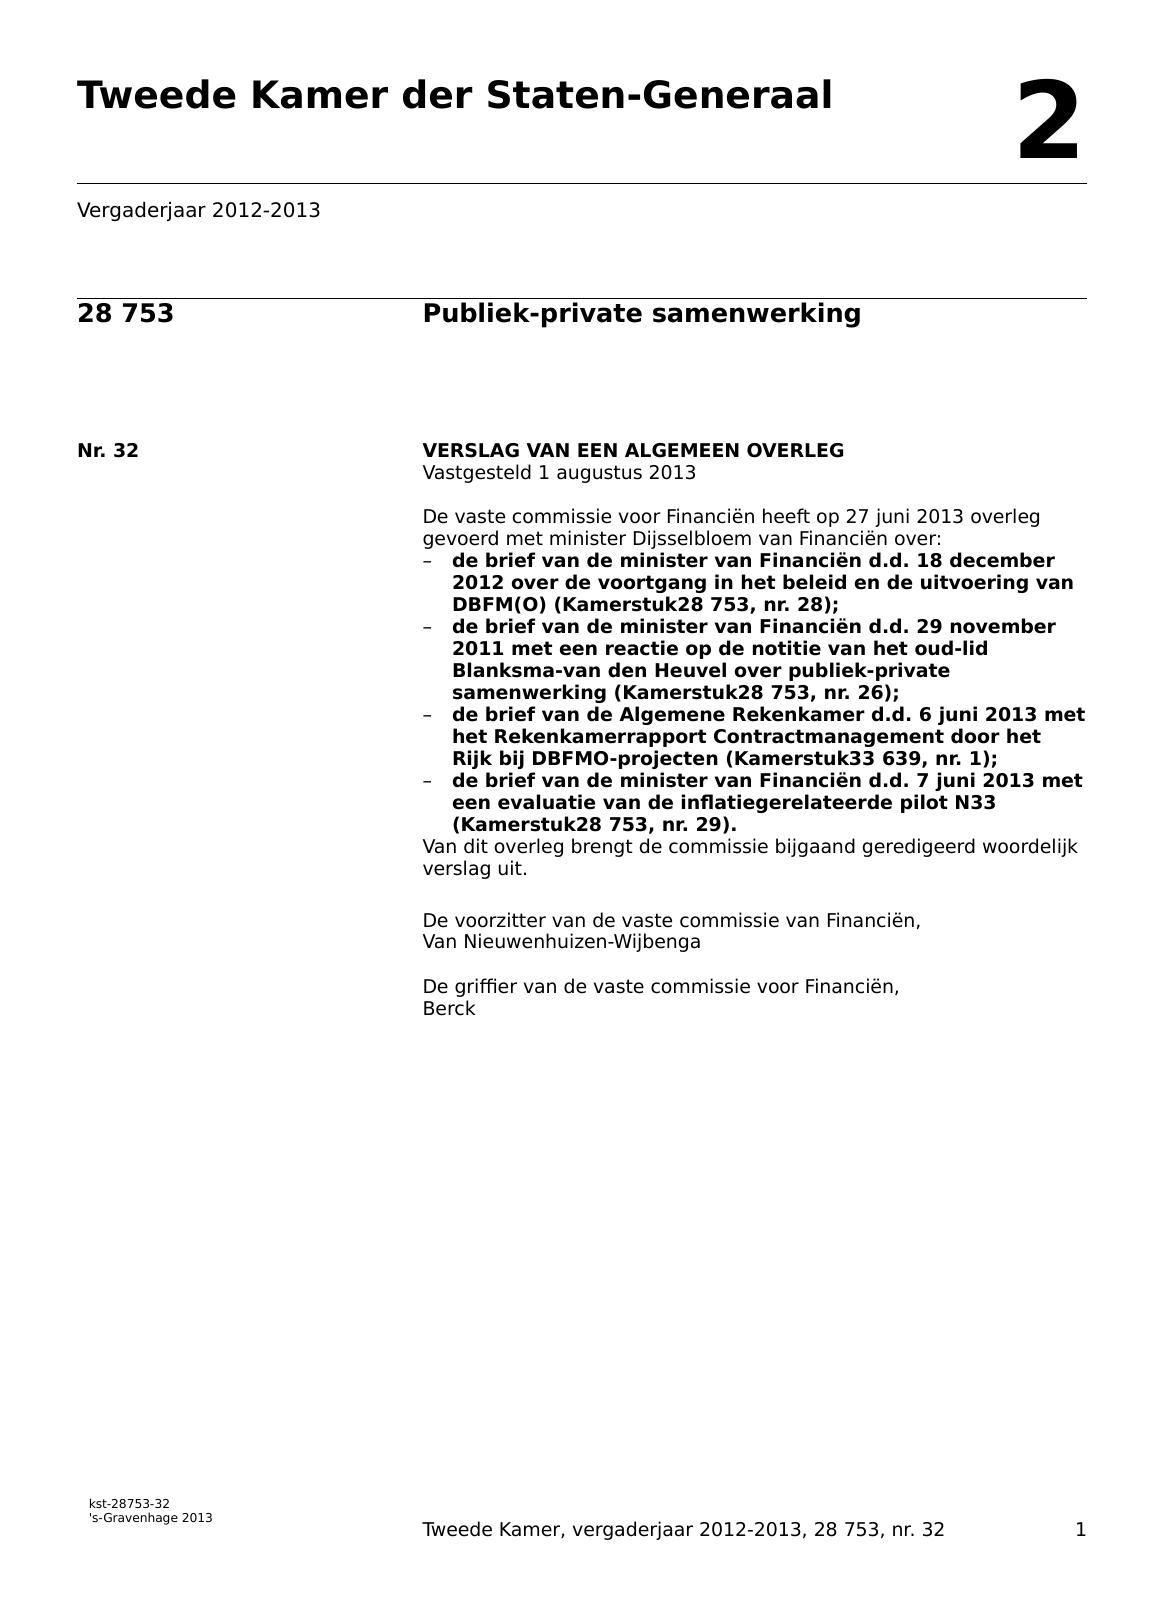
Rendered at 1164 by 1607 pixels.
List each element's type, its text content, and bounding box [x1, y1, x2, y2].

text – de brief van de minister van Financiën d.d. 7 juni 2013 met een evaluatie van de inflatiegerelateerde pilot N33 (Kamerstuk28 753, nr. 29). [422, 769, 1087, 836]
text Vastgesteld 1 augustus 2013 [422, 462, 1087, 484]
text Van dit overleg brengt de commissie bijgaand geredigeerd woordelijk verslag uit. [422, 836, 1087, 879]
text De vaste commissie voor Financiën heeft op 27 juni 2013 overleg gevoerd met minister Dijsselbloem van Financiën over: [422, 506, 1087, 550]
table_header Tweede Kamer der Staten-Generaal [77, 59, 886, 183]
text 's-Gravenhage 2013 [88, 1511, 323, 1525]
text kst-28753-32 [88, 1497, 323, 1511]
text – de brief van de Algemene Rekenkamer d.d. 6 juni 2013 met het Rekenkamerrapport Contractmanagement door het Rijk bij DBFMO-projecten (Kamerstuk33 639, nr. 1); [422, 704, 1087, 769]
subtitle 28 753 Publiek-private samenwerking [77, 299, 1087, 329]
text De voorzitter van de vaste commissie van Financiën, Van Nieuwenhuizen-Wijbenga [422, 909, 1087, 953]
table_cell Vergaderjaar 2012-2013 [77, 184, 1087, 298]
text De griffier van de vaste commissie voor Financiën, Berck [422, 976, 1087, 1019]
subtitle Nr. 32 VERSLAG VAN EEN ALGEMEEN OVERLEG [77, 440, 1087, 462]
table_header 2 [886, 59, 1087, 183]
text – de brief van de minister van Financiën d.d. 29 november 2011 met een reactie op de notitie van het oud-lid Blanksma-van den Heuvel over publiek-private samenwerking (Kamerstuk28 753, nr. 26); [422, 616, 1087, 704]
text – de brief van de minister van Financiën d.d. 18 december 2012 over de voortgang in het beleid en de uitvoering van DBFM(O) (Kamerstuk28 753, nr. 28); [422, 550, 1087, 616]
